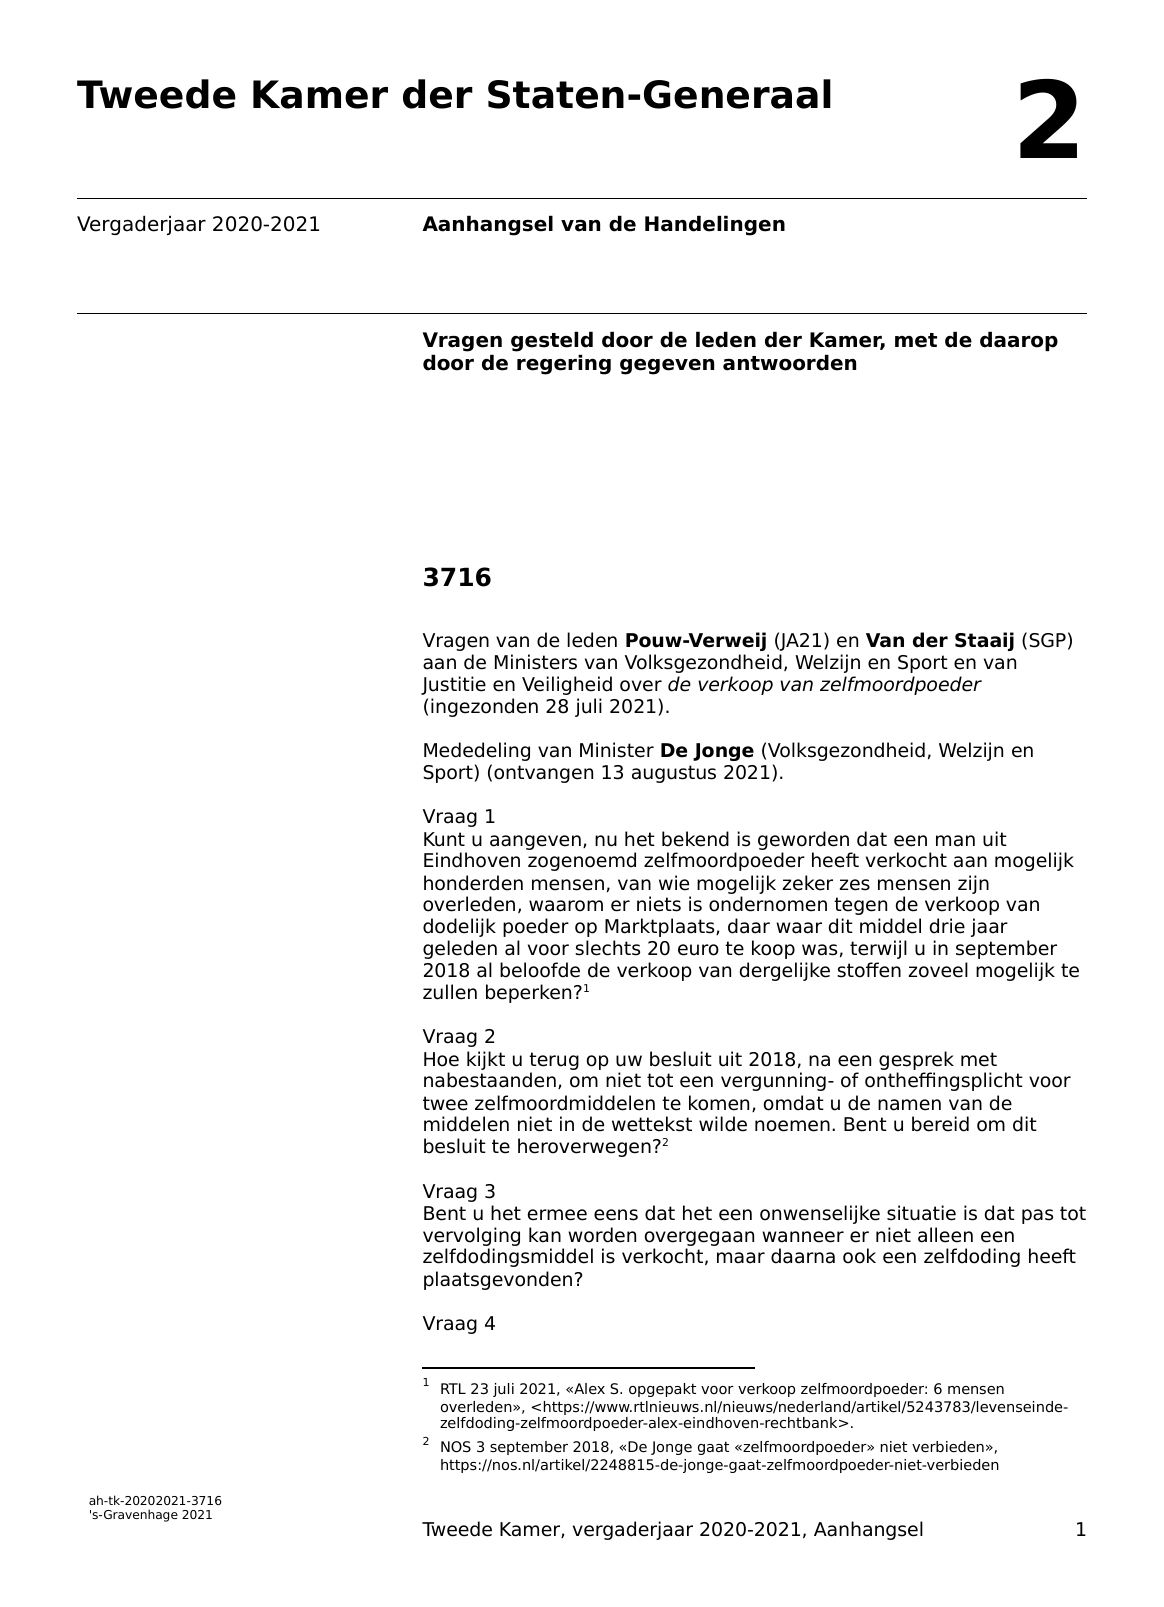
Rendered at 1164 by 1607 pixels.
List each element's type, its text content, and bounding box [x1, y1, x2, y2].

table_cell Aanhangsel van de Handelingen [422, 199, 1087, 313]
text Vraag 2 [422, 1026, 1087, 1048]
text Mededeling van Minister De Jonge (Volksgezondheid, Welzijn en Sport) (ontvangen 13 augustus 2021). [422, 740, 1087, 784]
text ah-tk-20202021-3716 [88, 1494, 323, 1508]
text 's-Gravenhage 2021 [88, 1508, 323, 1522]
table_header 2 [886, 59, 1087, 198]
text 3716 [422, 563, 1087, 592]
text Vraag 4 [422, 1313, 1087, 1334]
table_cell Vergaderjaar 2020-2021 [77, 199, 422, 313]
text Bent u het ermee eens dat het een onwenselijke situatie is dat pas tot vervolging kan worden overgegaan wanneer er niet alleen een zelfdodingsmiddel is verkocht, maar daarna ook een zelfdoding heeft plaatsgevonden? [422, 1202, 1087, 1290]
text NOS 3 september 2018, «De Jonge gaat «zelfmoordpoeder» niet verbieden», https://nos.nl/artikel/2248815-de-jonge-gaat-zelfmoordpoeder-niet-verbieden [422, 1435, 1087, 1474]
table_header Tweede Kamer der Staten-Generaal [77, 59, 886, 198]
table_cell [77, 314, 422, 375]
text Hoe kijkt u terug op uw besluit uit 2018, na een gesprek met nabestaanden, om niet tot een vergunning- of ontheffingsplicht voor twee zelfmoordmiddelen te komen, omdat u de namen van de middelen niet in de wettekst wilde noemen. Bent u bereid om dit besluit te heroverwegen? [422, 1048, 1087, 1158]
text Kunt u aangeven, nu het bekend is geworden dat een man uit Eindhoven zogenoemd zelfmoordpoeder heeft verkocht aan mogelijk honderden mensen, van wie mogelijk zeker zes mensen zijn overleden, waarom er niets is ondernomen tegen de verkoop van dodelijk poeder op Marktplaats, daar waar dit middel drie jaar geleden al voor slechts 20 euro te koop was, terwijl u in september 2018 al beloofde de verkoop van dergelijke stoffen zoveel mogelijk te zullen beperken? [422, 828, 1087, 1004]
text RTL 23 juli 2021, «Alex S. opgepakt voor verkoop zelfmoordpoeder: 6 mensen overleden», <https://www.rtlnieuws.nl/nieuws/nederland/artikel/5243783/levenseinde-zelfdoding-zelfmoordpoeder-alex-eindhoven-rechtbank>. [422, 1377, 1087, 1432]
text Vraag 1 [422, 806, 1087, 828]
text Vraag 3 [422, 1181, 1087, 1202]
table_cell Vragen gesteld door de leden der Kamer, met de daarop door de regering gegeven antwoorden [422, 314, 1087, 375]
text Vragen van de leden Pouw-Verweij (JA21) en Van der Staaij (SGP) aan de Ministers van Volksgezondheid, Welzijn en Sport en van Justitie en Veiligheid over de verkoop van zelfmoordpoeder (ingezonden 28 juli 2021). [422, 630, 1087, 718]
